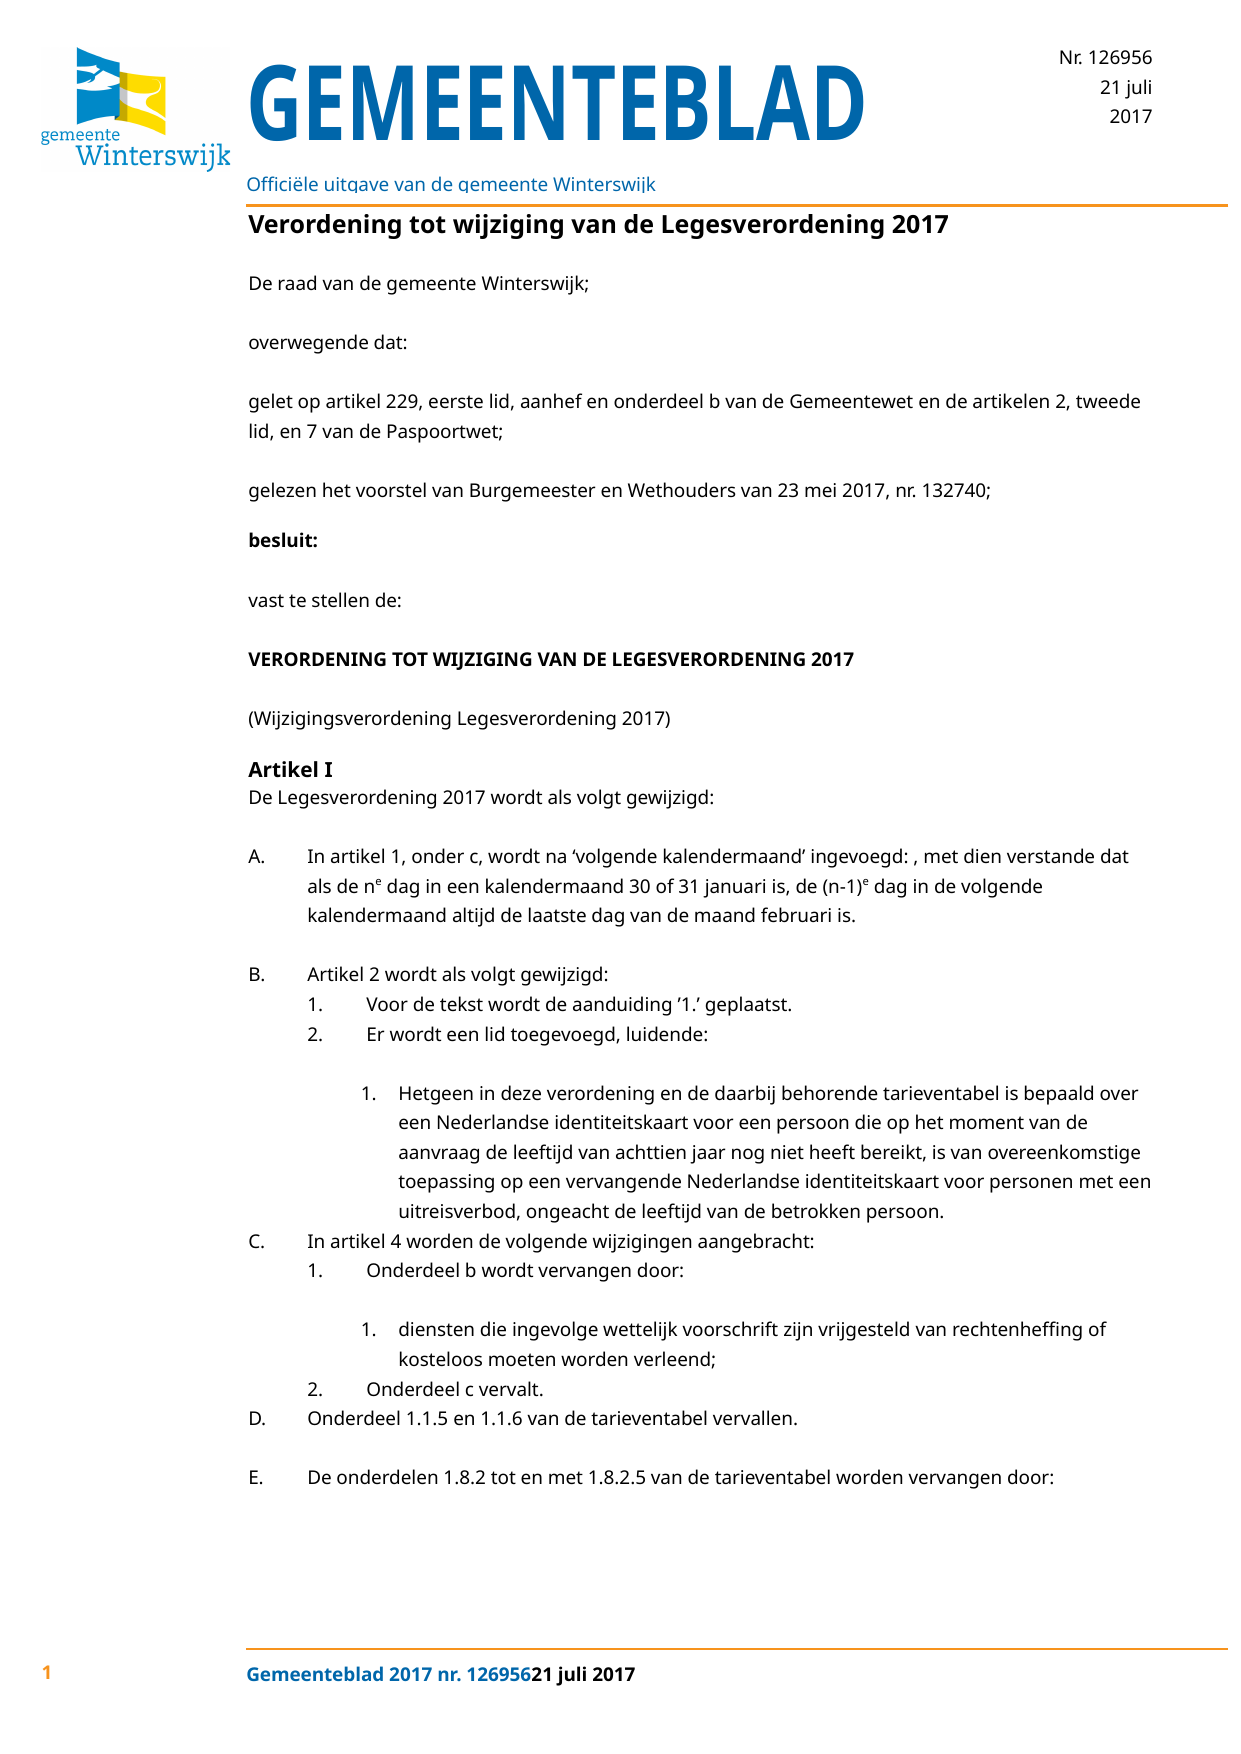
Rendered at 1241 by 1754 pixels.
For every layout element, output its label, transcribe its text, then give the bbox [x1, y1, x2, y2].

picture [225, 153, 231, 162]
text De raad van de gemeente Winterswijk; [248, 270, 1152, 296]
list Onderdeel 1.1.5 en 1.1.6 van de tarieventabel vervallen. [248, 1405, 1152, 1431]
text De Legesverordening 2017 wordt als volgt gewijzigd: [248, 784, 1152, 810]
list In artikel 1, onder c, wordt na ‘volgende kalendermaand’ ingevoegd: , met dien verstande dat als de ne dag in een kalendermaand 30 of 31 januari is, de (n-1)e dag in de volgende kalendermaand altijd de laatste dag van de maand februari is. [248, 843, 1152, 928]
list In artikel 4 worden de volgende wijzigingen aangebracht: [248, 1228, 1152, 1253]
text Artikel I [248, 756, 1152, 784]
list Onderdeel b wordt vervangen door: [307, 1257, 1152, 1283]
text Verordening tot wijziging van de Legesverordening 2017 [248, 207, 1152, 241]
list Onderdeel c vervalt. [307, 1376, 1152, 1401]
list De onderdelen 1.8.2 tot en met 1.8.2.5 van de tarieventabel worden vervangen door: [248, 1464, 1152, 1490]
list diensten die ingevolge wettelijk voorschrift zijn vrijgesteld van rechtenheffing of kosteloos moeten worden verleend; [361, 1317, 1152, 1372]
text (Wijzigingsverordening Legesverordening 2017) [248, 705, 1152, 731]
list Voor de tekst wordt de aanduiding ’1.’ geplaatst. [307, 991, 1152, 1017]
list Hetgeen in deze verordening en de daarbij behorende tarieventabel is bepaald over een Nederlandse identiteitskaart voor een persoon die op het moment van de aanvraag de leeftijd van achttien jaar nog niet heeft bereikt, is van overeenkomstige toepassing op een vervangende Nederlandse identiteitskaart voor personen met een uitreisverbod, ongeacht de leeftijd van de betrokken persoon. [361, 1080, 1152, 1224]
text overwegende dat: [248, 329, 1152, 355]
list Artikel 2 wordt als volgt gewijzigd: [248, 962, 1152, 987]
text gelezen het voorstel van Burgemeester en Wethouders van 23 mei 2017, nr. 132740; [248, 477, 1152, 503]
list Er wordt een lid toegevoegd, luidende: [307, 1021, 1152, 1046]
text vast te stellen de: [248, 587, 1152, 613]
text VERORDENING TOT WIJZIGING VAN DE LEGESVERORDENING 2017 [248, 646, 1152, 672]
text besluit: [248, 528, 1152, 553]
picture [41, 47, 231, 172]
text gelet op artikel 229, eerste lid, aanhef en onderdeel b van de Gemeentewet en de artikelen 2, tweede lid, en 7 van de Paspoortwet; [248, 389, 1152, 444]
